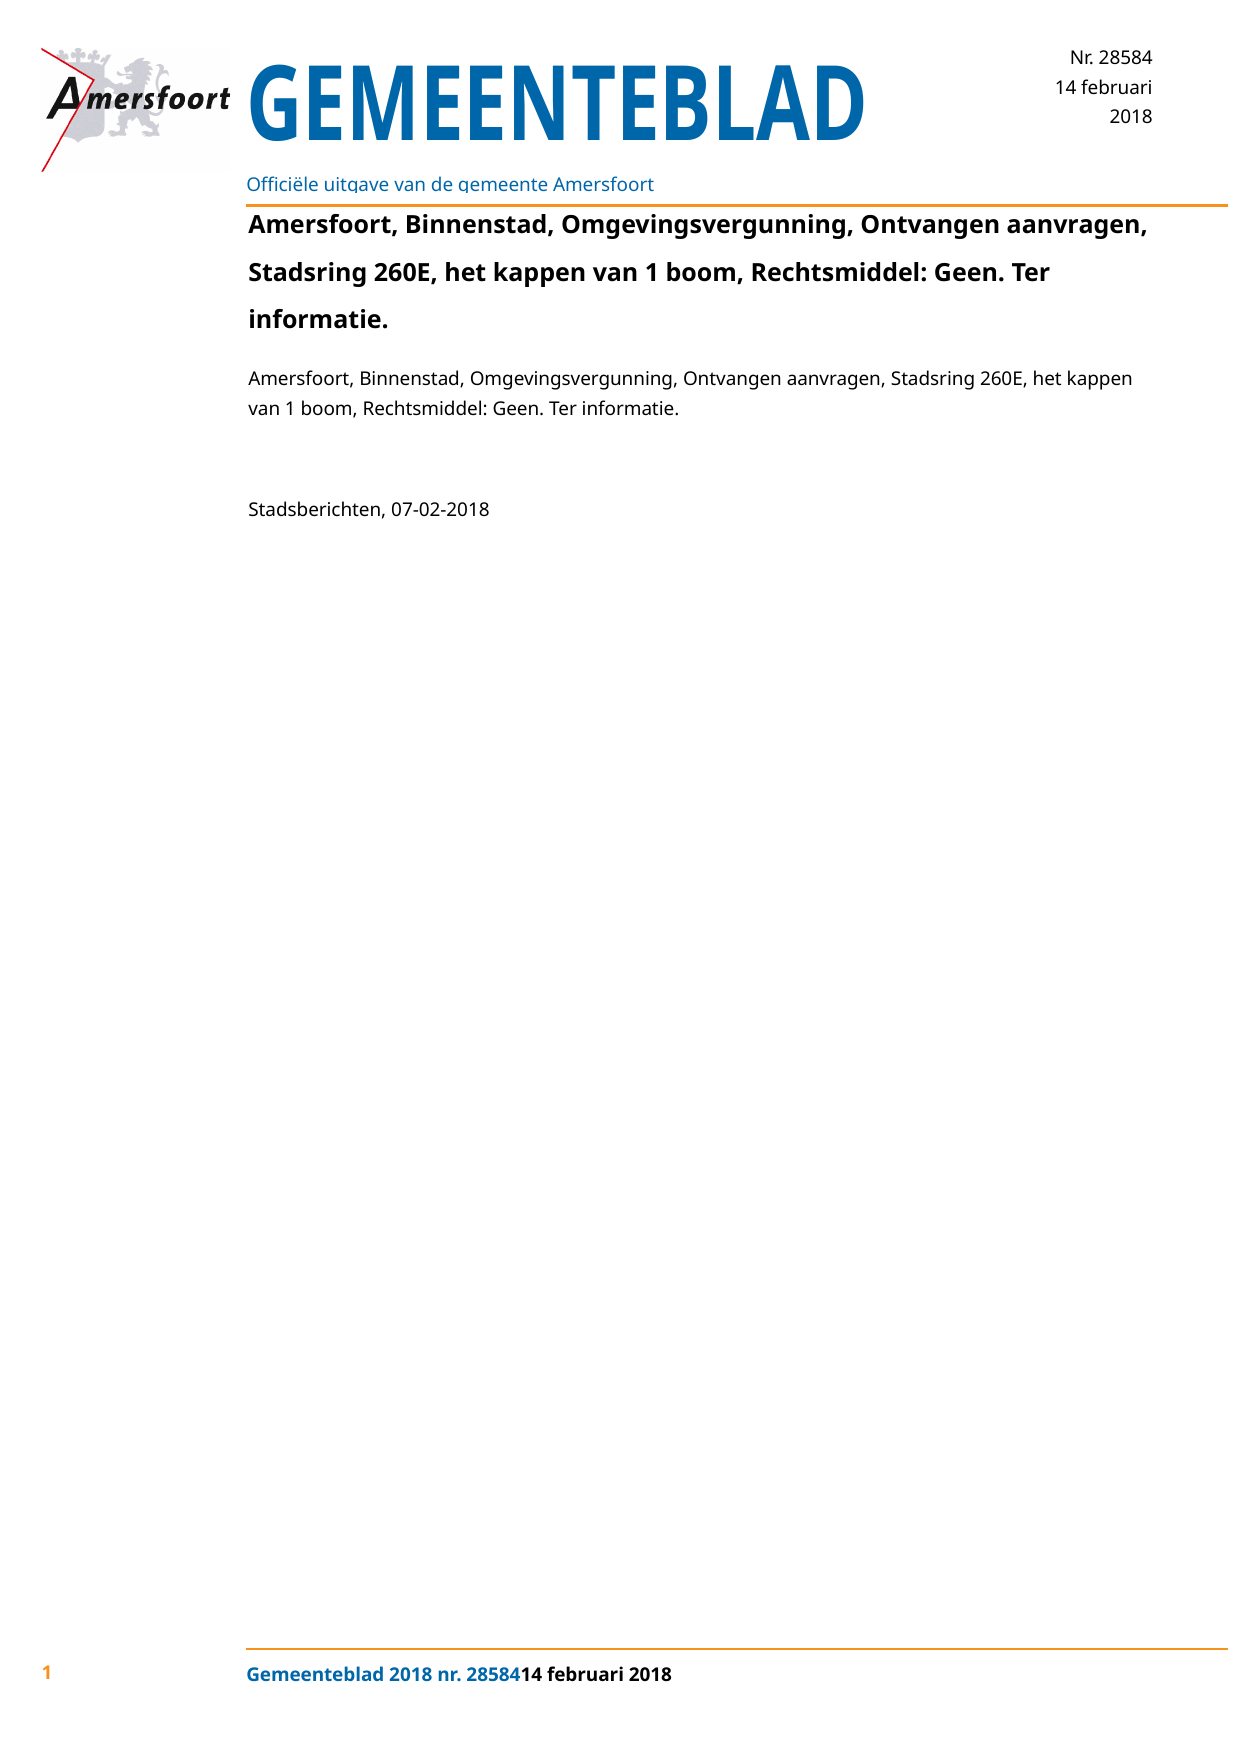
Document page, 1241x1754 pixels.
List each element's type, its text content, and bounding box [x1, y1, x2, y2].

picture [41, 47, 231, 172]
text Amersfoort, Binnenstad, Omgevingsvergunning, Ontvangen aanvragen, Stadsring 260E, het kappen van 1 boom, Rechtsmiddel: Geen. Ter informatie. [248, 207, 1152, 336]
text Amersfoort, Binnenstad, Omgevingsvergunning, Ontvangen aanvragen, Stadsring 260E, het kappen van 1 boom, Rechtsmiddel: Geen. Ter informatie. [248, 366, 1152, 421]
text Stadsberichten, 07-02-2018 [248, 496, 1152, 522]
